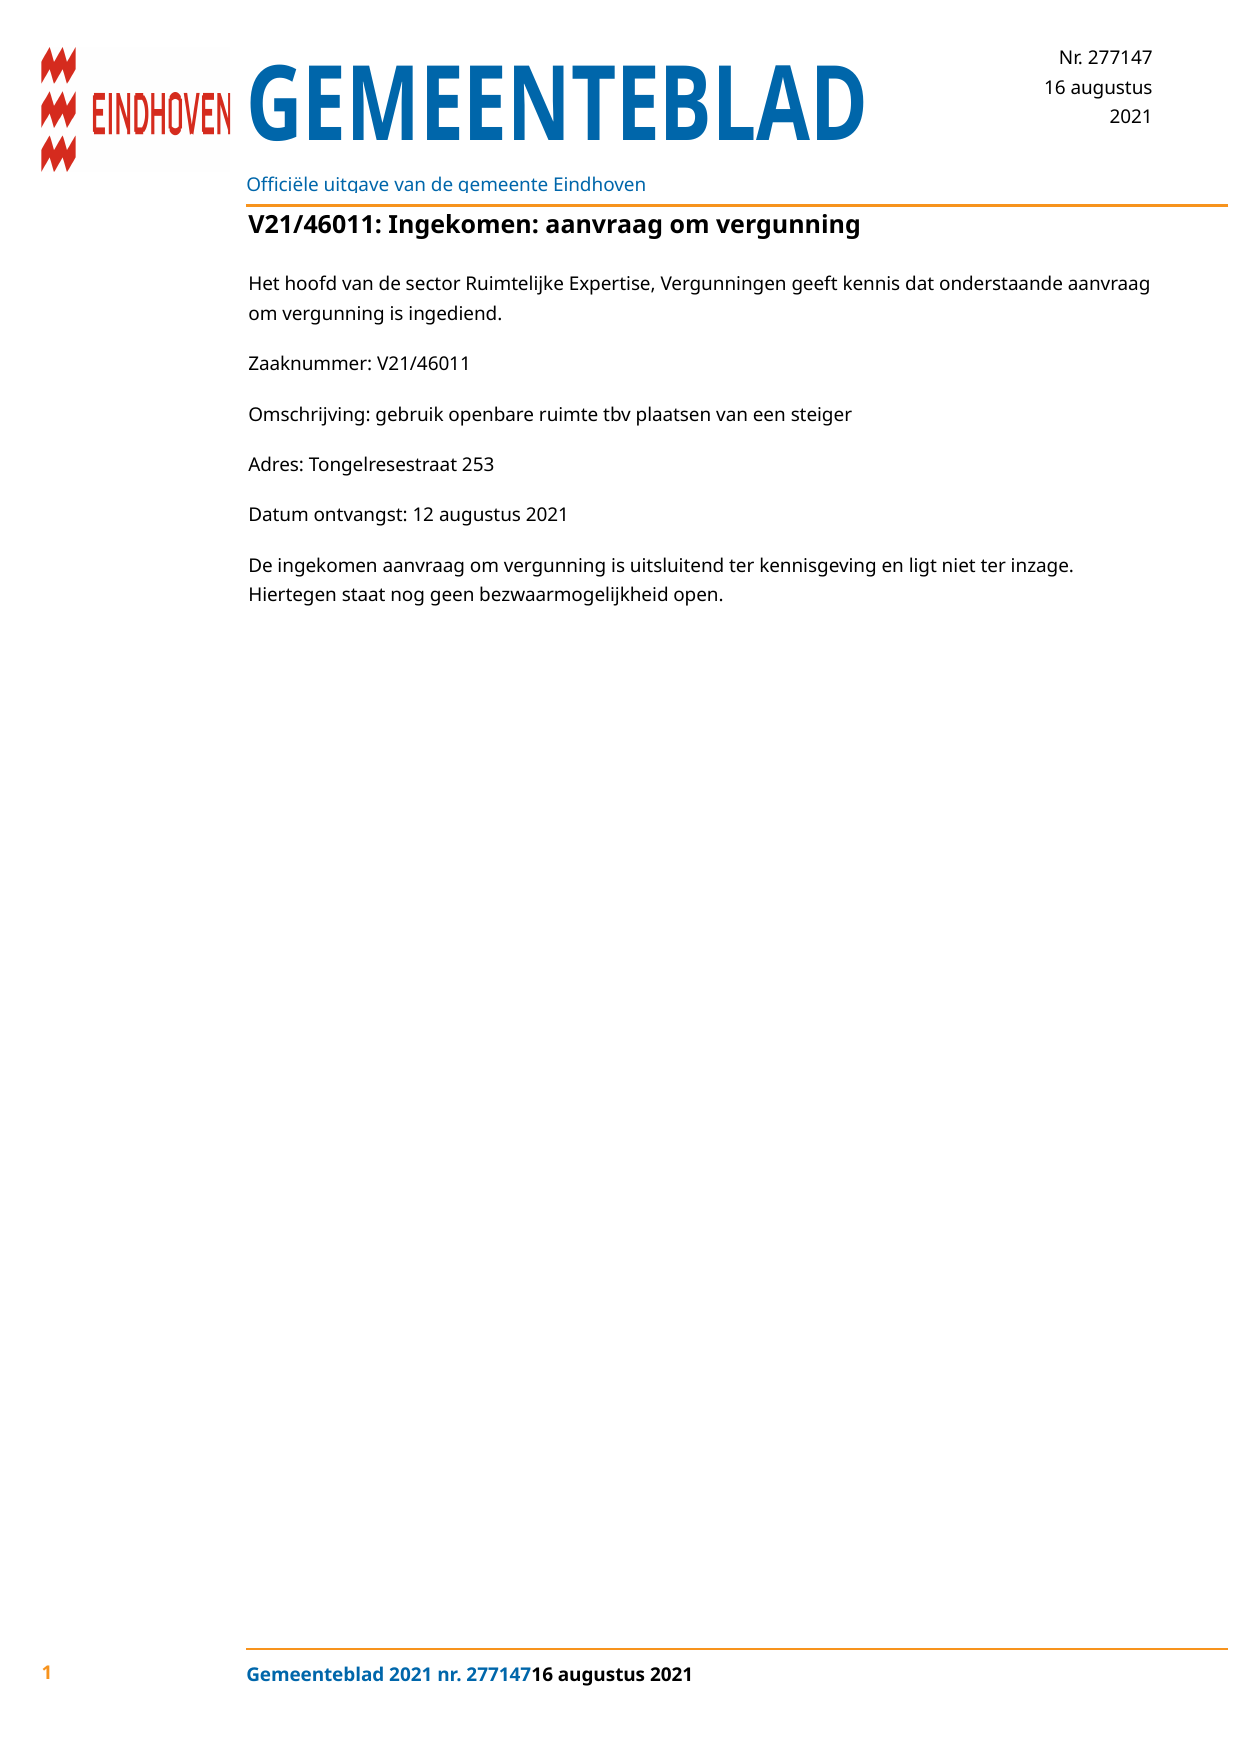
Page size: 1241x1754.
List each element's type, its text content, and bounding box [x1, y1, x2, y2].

text De ingekomen aanvraag om vergunning is uitsluitend ter kennisgeving en ligt niet ter inzage. Hiertegen staat nog geen bezwaarmogelijkheid open. [248, 552, 1152, 607]
text Omschrijving: gebruik openbare ruimte tbv plaatsen van een steiger [248, 401, 1152, 426]
text Zaaknummer: V21/46011 [248, 350, 1152, 376]
text Adres: Tongelresestraat 253 [248, 451, 1152, 477]
text Het hoofd van de sector Ruimtelijke Expertise, Vergunningen geeft kennis dat onderstaande aanvraag om vergunning is ingediend. [248, 270, 1152, 326]
text V21/46011: Ingekomen: aanvraag om vergunning [248, 207, 1152, 241]
text Datum ontvangst: 12 augustus 2021 [248, 502, 1152, 527]
picture [41, 47, 231, 172]
